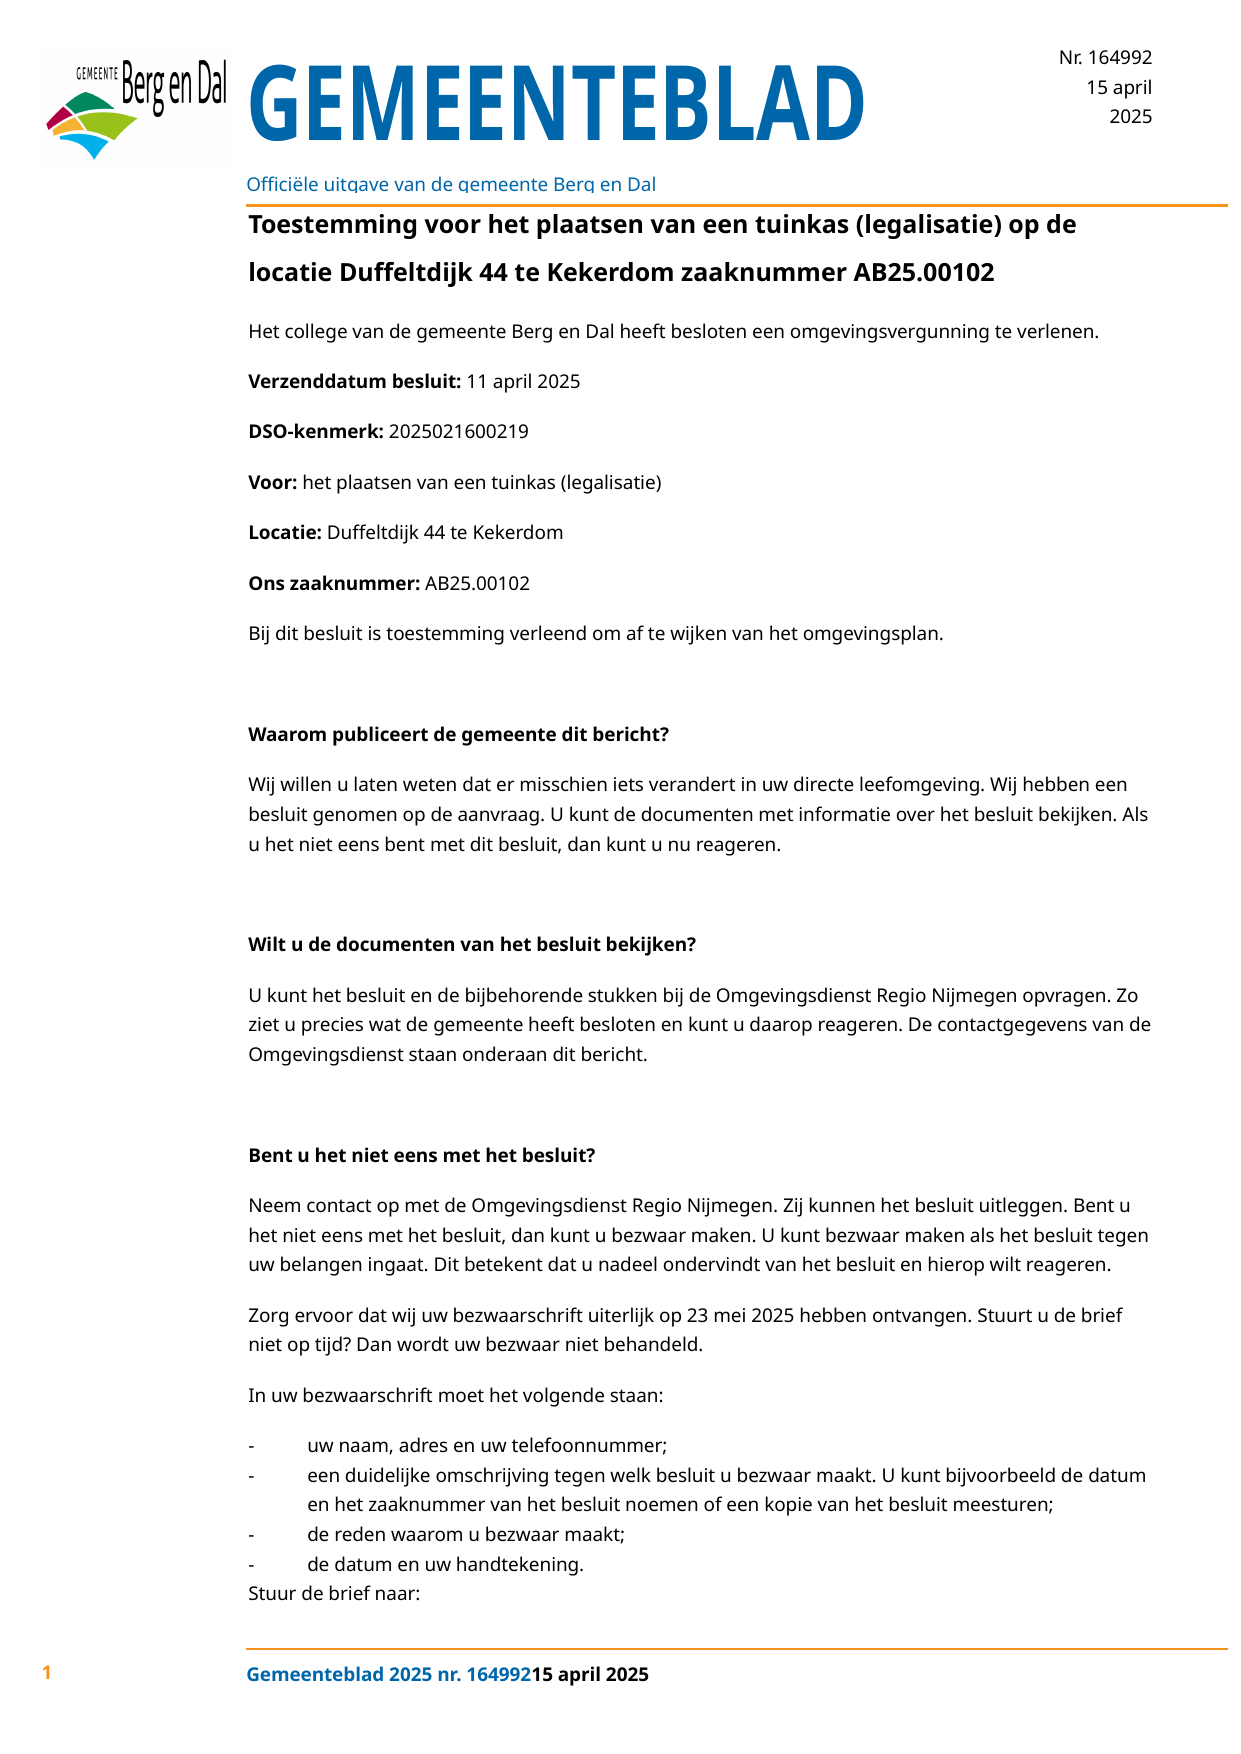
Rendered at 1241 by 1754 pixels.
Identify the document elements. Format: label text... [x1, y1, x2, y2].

text Stuur de brief naar: [248, 1580, 1152, 1606]
text Waarom publiceert de gemeente dit bericht? [248, 721, 1152, 747]
text Zorg ervoor dat wij uw bezwaarschrift uiterlijk op 23 mei 2025 hebben ontvangen. Stuurt u de brief niet op tijd? Dan wordt uw bezwaar niet behandeld. [248, 1302, 1152, 1357]
text Wilt u de documenten van het besluit bekijken? [248, 932, 1152, 957]
list de reden waarom u bezwaar maakt; [248, 1521, 1152, 1547]
text Toestemming voor het plaatsen van een tuinkas (legalisatie) op de locatie Duffeltdijk 44 te Kekerdom zaaknummer AB25.00102 [248, 207, 1152, 288]
text Bent u het niet eens met het besluit? [248, 1142, 1152, 1168]
text Verzenddatum besluit: 11 april 2025 [248, 368, 1152, 394]
text Wij willen u laten weten dat er misschien iets verandert in uw directe leefomgeving. Wij hebben een besluit genomen op de aanvraag. U kunt de documenten met informatie over het besluit bekijken. Als u het niet eens bent met dit besluit, dan kunt u nu reageren. [248, 772, 1152, 857]
text In uw bezwaarschrift moet het volgende staan: [248, 1382, 1152, 1408]
list uw naam, adres en uw telefoonnummer; [248, 1432, 1152, 1458]
text Ons zaaknummer: AB25.00102 [248, 570, 1152, 596]
text U kunt het besluit en de bijbehorende stukken bij de Omgevingsdienst Regio Nijmegen opvragen. Zo ziet u precies wat de gemeente heeft besloten en kunt u daarop reageren. De contactgegevens van de Omgevingsdienst staan onderaan dit bericht. [248, 982, 1152, 1067]
text Het college van de gemeente Berg en Dal heeft besloten een omgevingsvergunning te verlenen. [248, 318, 1152, 344]
text Voor: het plaatsen van een tuinkas (legalisatie) [248, 469, 1152, 495]
picture [41, 47, 231, 172]
list een duidelijke omschrijving tegen welk besluit u bezwaar maakt. U kunt bijvoorbeeld de datum en het zaaknummer van het besluit noemen of een kopie van het besluit meesturen; [248, 1462, 1152, 1517]
text Locatie: Duffeltdijk 44 te Kekerdom [248, 519, 1152, 545]
list de datum en uw handtekening. [248, 1551, 1152, 1577]
text DSO-kenmerk: 2025021600219 [248, 419, 1152, 444]
text Neem contact op met de Omgevingsdienst Regio Nijmegen. Zij kunnen het besluit uitleggen. Bent u het niet eens met het besluit, dan kunt u bezwaar maken. U kunt bezwaar maken als het besluit tegen uw belangen ingaat. Dit betekent dat u nadeel ondervindt van het besluit en hierop wilt reageren. [248, 1192, 1152, 1277]
text Bij dit besluit is toestemming verleend om af te wijken van het omgevingsplan. [248, 620, 1152, 646]
